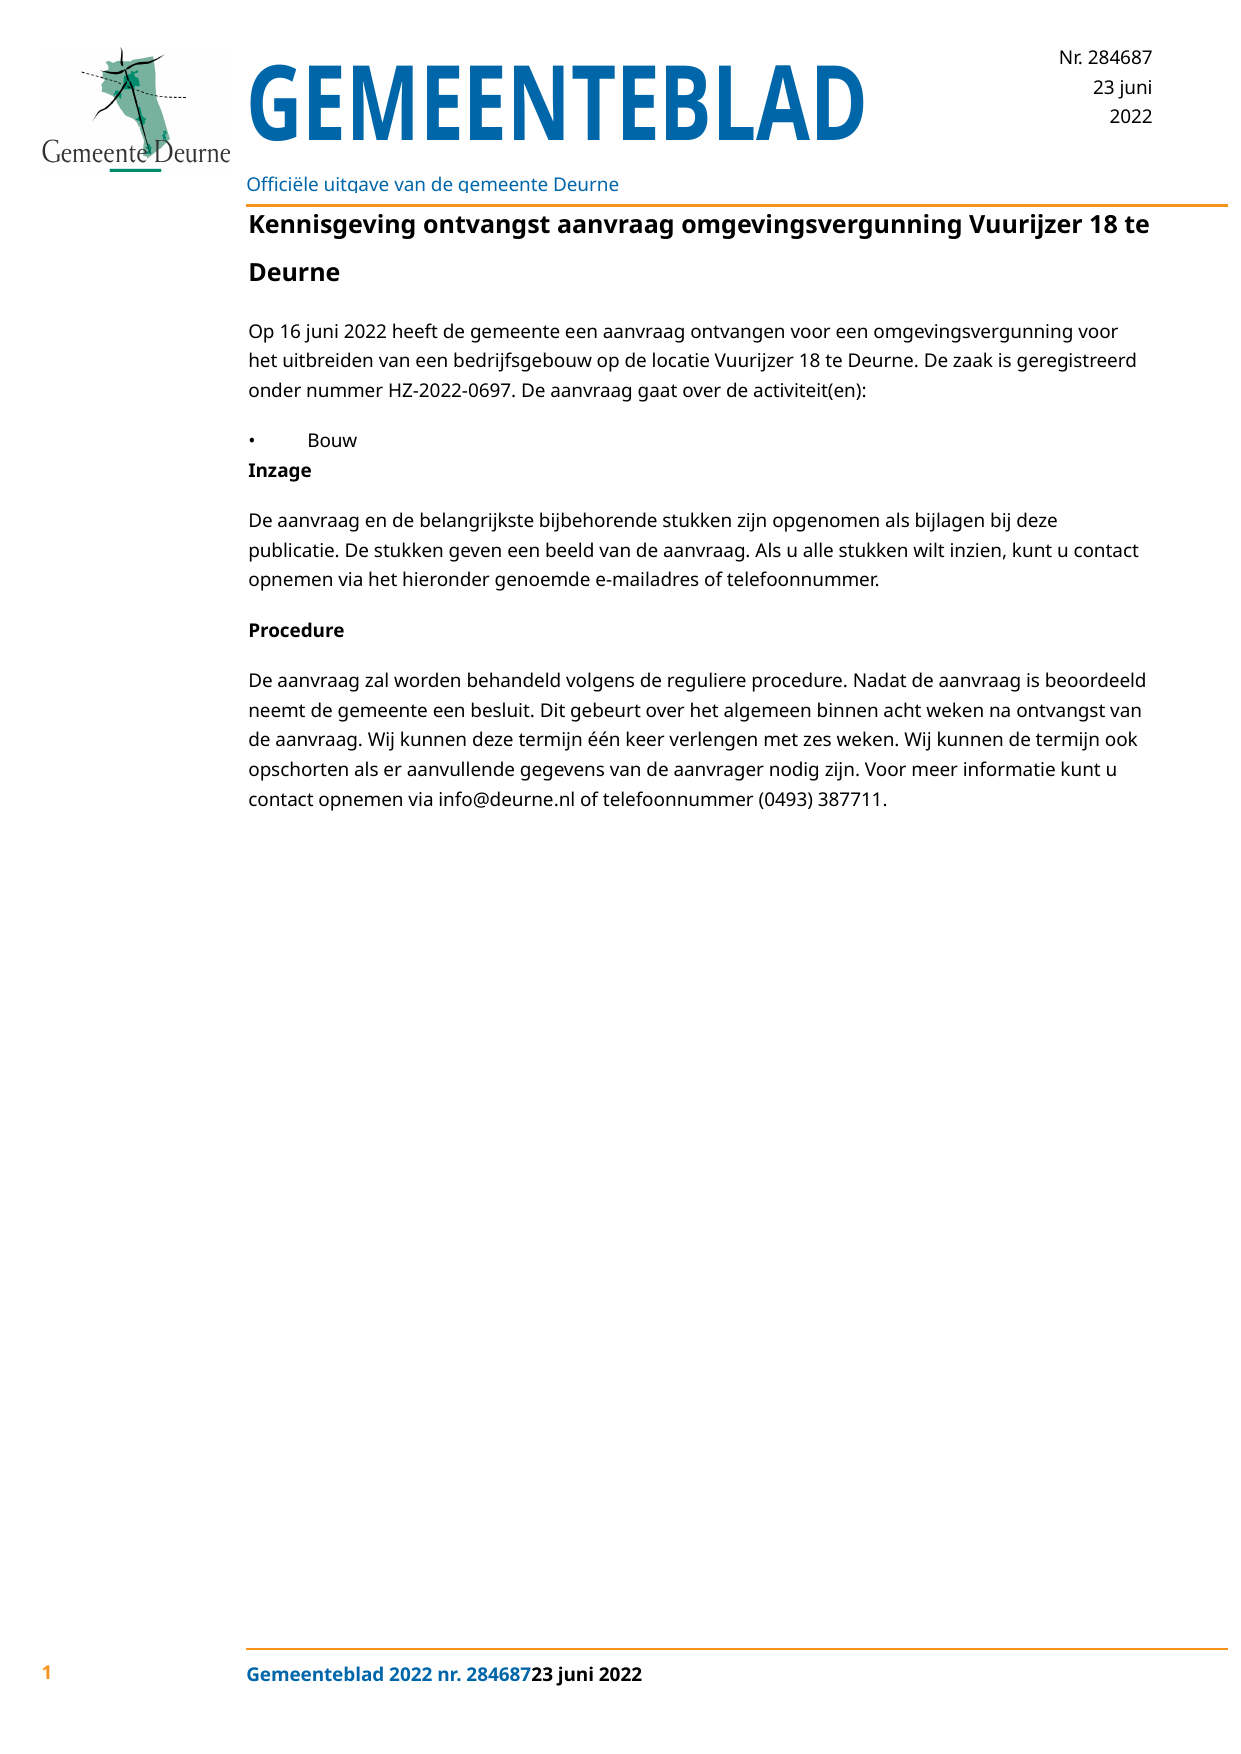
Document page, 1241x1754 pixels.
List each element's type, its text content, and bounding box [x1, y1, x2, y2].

text De aanvraag en de belangrijkste bijbehorende stukken zijn opgenomen als bijlagen bij deze publicatie. De stukken geven een beeld van de aanvraag. Als u alle stukken wilt inzien, kunt u contact opnemen via het hieronder genoemde e-mailadres of telefoonnummer. [248, 507, 1152, 592]
text De aanvraag zal worden behandeld volgens de reguliere procedure. Nadat de aanvraag is beoordeeld neemt de gemeente een besluit. Dit gebeurt over het algemeen binnen acht weken na ontvangst van de aanvraag. Wij kunnen deze termijn één keer verlengen met zes weken. Wij kunnen de termijn ook opschorten als er aanvullende gegevens van de aanvrager nodig zijn. Voor meer informatie kunt u contact opnemen via info@deurne.nl of telefoonnummer (0493) 387711. [248, 667, 1152, 812]
picture [41, 47, 231, 172]
text Inzage [248, 457, 1152, 483]
text Procedure [248, 617, 1152, 643]
text Op 16 juni 2022 heeft de gemeente een aanvraag ontvangen voor een omgevingsvergunning voor het uitbreiden van een bedrijfsgebouw op de locatie Vuurijzer 18 te Deurne. De zaak is geregistreerd onder nummer HZ-2022-0697. De aanvraag gaat over de activiteit(en): [248, 318, 1152, 403]
list Bouw [248, 427, 1152, 453]
text Kennisgeving ontvangst aanvraag omgevingsvergunning Vuurijzer 18 te Deurne [248, 207, 1152, 288]
